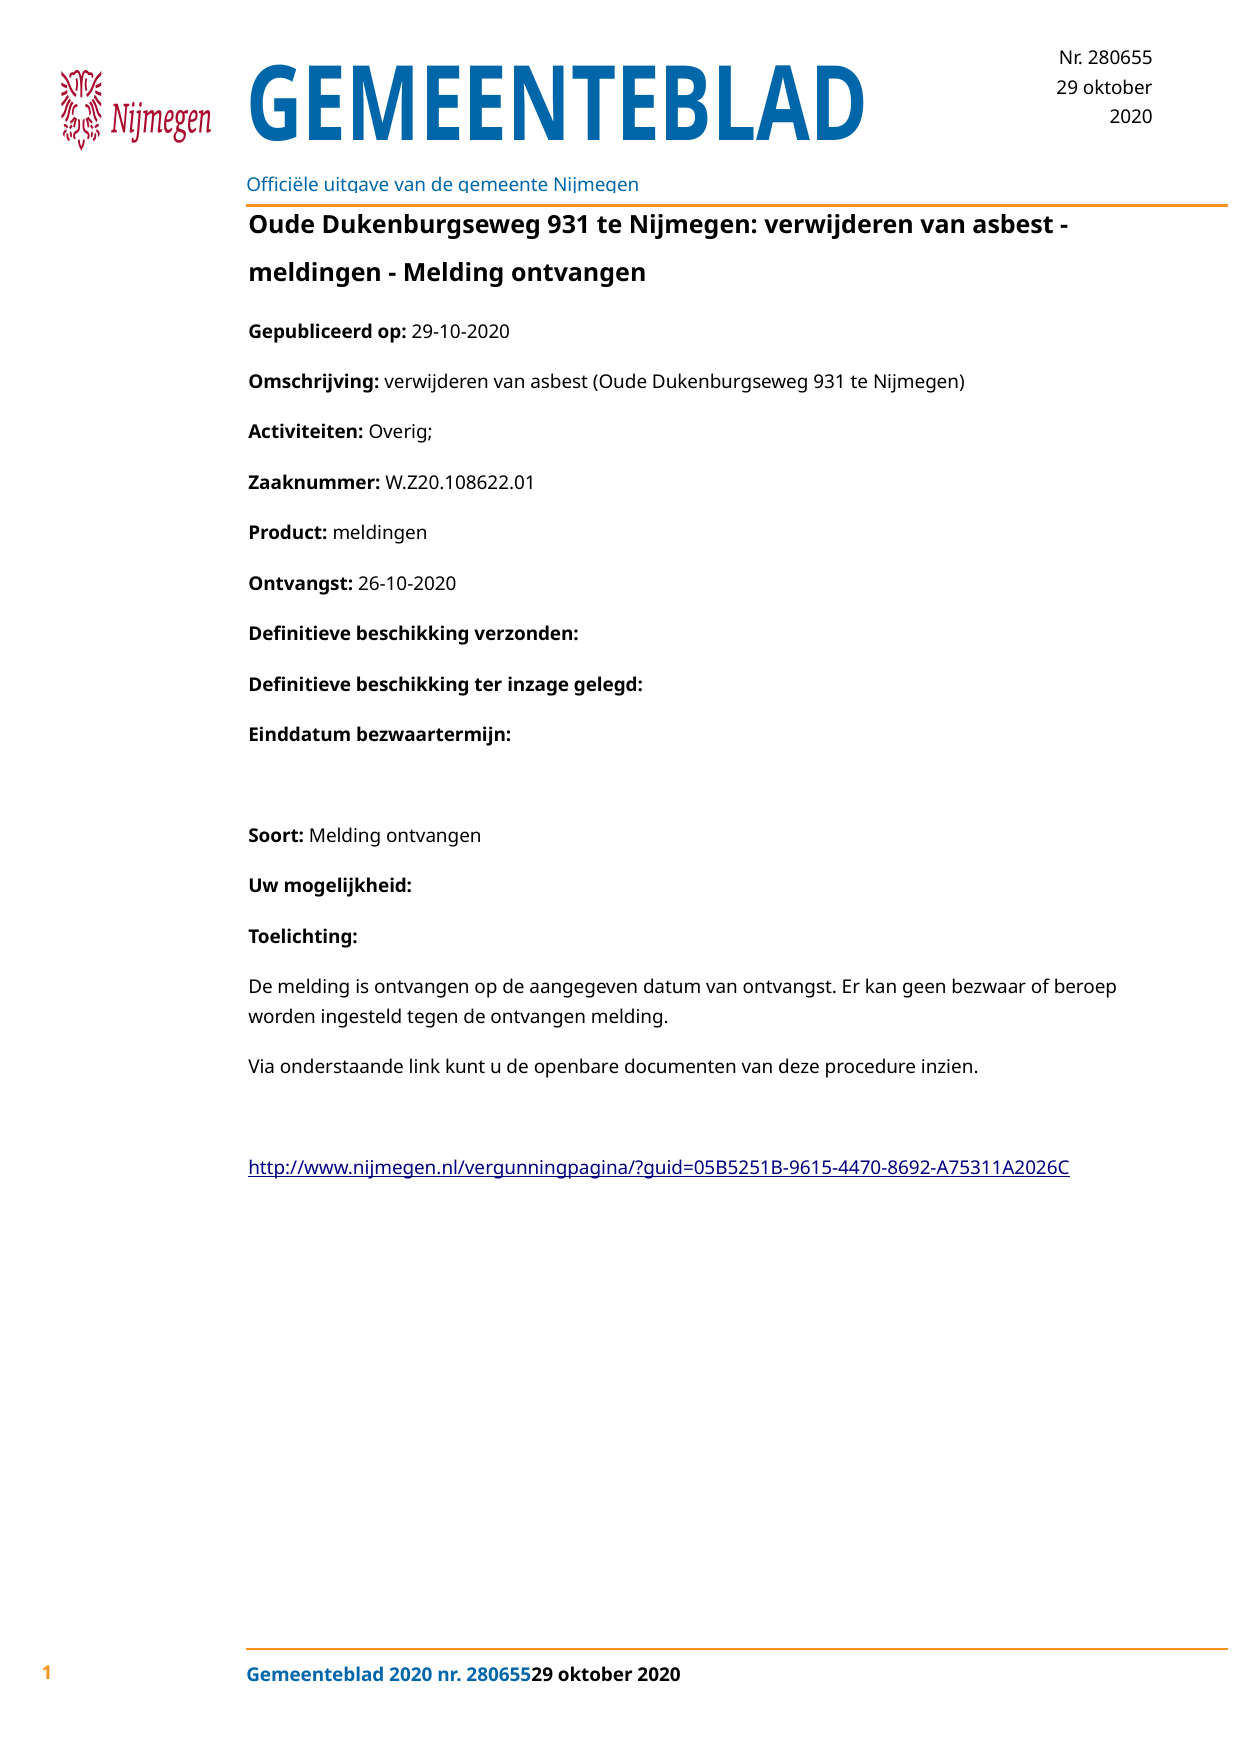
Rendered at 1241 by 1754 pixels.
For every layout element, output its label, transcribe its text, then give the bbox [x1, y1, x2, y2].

text Zaaknummer: W.Z20.108622.01 [248, 469, 1152, 495]
text Toelichting: [248, 923, 1152, 949]
text Uw mogelijkheid: [248, 872, 1152, 898]
text Product: meldingen [248, 519, 1152, 545]
text Via onderstaande link kunt u de openbare documenten van deze procedure inzien. [248, 1053, 1152, 1079]
text De melding is ontvangen op de aangegeven datum van ontvangst. Er kan geen bezwaar of beroep worden ingesteld tegen de ontvangen melding. [248, 973, 1152, 1029]
text Oude Dukenburgseweg 931 te Nijmegen: verwijderen van asbest - meldingen - Melding ontvangen [248, 207, 1152, 288]
text Activiteiten: Overig; [248, 419, 1152, 444]
text Omschrijving: verwijderen van asbest (Oude Dukenburgseweg 931 te Nijmegen) [248, 368, 1152, 394]
picture [41, 47, 231, 172]
text http://www.nijmegen.nl/vergunningpagina/?guid=05B5251B-9615-4470-8692-A75311A2026C [248, 1154, 1152, 1180]
text Gepubliceerd op: 29-10-2020 [248, 318, 1152, 344]
text Einddatum bezwaartermijn: [248, 721, 1152, 747]
text Definitieve beschikking verzonden: [248, 620, 1152, 646]
text Ontvangst: 26-10-2020 [248, 570, 1152, 596]
text Soort: Melding ontvangen [248, 822, 1152, 848]
text Definitieve beschikking ter inzage gelegd: [248, 671, 1152, 697]
